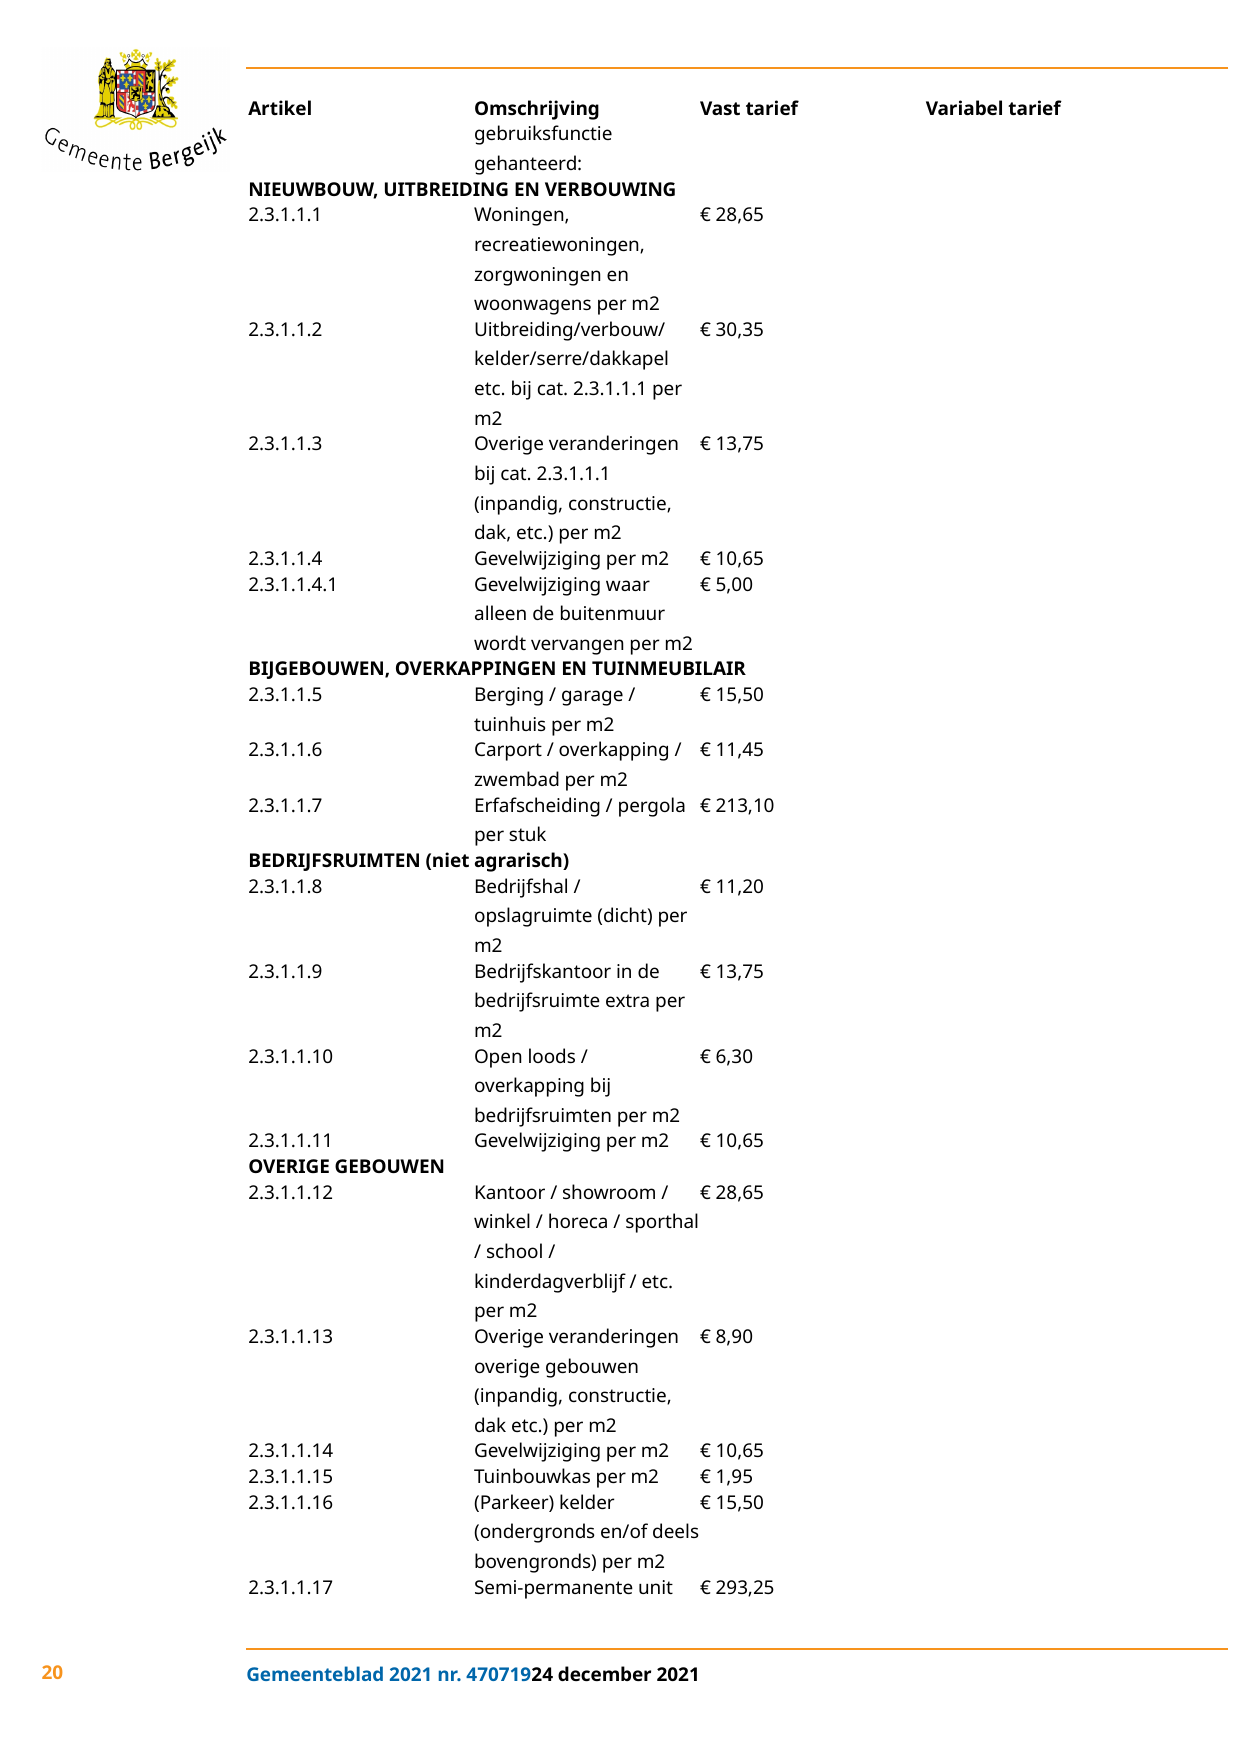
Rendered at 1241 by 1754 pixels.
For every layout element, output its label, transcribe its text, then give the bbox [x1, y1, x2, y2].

table_cell 2.3.1.1.14 [248, 1438, 474, 1463]
table_cell [926, 1043, 1152, 1128]
table_cell [926, 545, 1152, 571]
table_cell Tuinbouwkas per m2 [474, 1464, 700, 1489]
table_cell Gevelwijziging waar alleen de buitenmuur wordt vervangen per m2 [474, 571, 700, 656]
table_cell Overige veranderingen overige gebouwen (inpandig, constructie, dak etc.) per m2 [474, 1323, 700, 1438]
table_cell 2.3.1.1.13 [248, 1323, 474, 1438]
table_cell Carport / overkapping / zwembad per m2 [474, 737, 700, 792]
table_cell 2.3.1.1.1 [248, 202, 474, 316]
table_cell 2.3.1.1.12 [248, 1179, 474, 1323]
table_cell [926, 1489, 1152, 1574]
table_cell BIJGEBOUWEN, OVERKAPPINGEN EN TUINMEUBILAIR [248, 656, 1152, 681]
table_cell 2.3.1.1.8 [248, 873, 474, 958]
table_cell gebruiksfunctie gehanteerd: [474, 121, 700, 176]
table_cell [926, 202, 1152, 316]
table_cell € 28,65 [700, 1179, 926, 1323]
table_cell Gevelwijziging per m2 [474, 1128, 700, 1153]
table_cell [926, 873, 1152, 958]
table_cell Woningen, recreatiewoningen, zorgwoningen en woonwagens per m2 [474, 202, 700, 316]
table_cell [926, 571, 1152, 656]
table_cell € 6,30 [700, 1043, 926, 1128]
table_header Omschrijving [474, 95, 700, 121]
table_cell 2.3.1.1.16 [248, 1489, 474, 1574]
table_cell 2.3.1.1.4.1 [248, 571, 474, 656]
table_cell € 15,50 [700, 681, 926, 737]
table_cell [926, 1574, 1152, 1600]
table_cell € 5,00 [700, 571, 926, 656]
table_cell 2.3.1.1.4 [248, 545, 474, 571]
table_cell 2.3.1.1.15 [248, 1464, 474, 1489]
table_cell [926, 1128, 1152, 1153]
table_cell € 13,75 [700, 431, 926, 545]
table_cell € 8,90 [700, 1323, 926, 1438]
table_cell € 13,75 [700, 958, 926, 1043]
table_cell [926, 1438, 1152, 1463]
table_cell € 10,65 [700, 1438, 926, 1463]
table_cell € 30,35 [700, 316, 926, 431]
picture [41, 47, 231, 172]
table_cell [926, 958, 1152, 1043]
table_cell € 11,20 [700, 873, 926, 958]
table_cell 2.3.1.1.2 [248, 316, 474, 431]
table_cell [926, 1464, 1152, 1489]
table_cell € 15,50 [700, 1489, 926, 1574]
table_cell [926, 316, 1152, 431]
table_cell [926, 1323, 1152, 1438]
table_cell 2.3.1.1.3 [248, 431, 474, 545]
table_header Variabel tarief [926, 95, 1152, 121]
table_cell Semi-permanente unit [474, 1574, 700, 1600]
table_cell [926, 792, 1152, 847]
table_cell Bedrijfshal / opslagruimte (dicht) per m2 [474, 873, 700, 958]
table_cell [926, 681, 1152, 737]
table_cell 2.3.1.1.10 [248, 1043, 474, 1128]
table_cell € 293,25 [700, 1574, 926, 1600]
table_cell OVERIGE GEBOUWEN [248, 1154, 1152, 1179]
table_cell Overige veranderingen bij cat. 2.3.1.1.1 (inpandig, constructie, dak, etc.) per m2 [474, 431, 700, 545]
table_cell Gevelwijziging per m2 [474, 1438, 700, 1463]
table_cell [926, 431, 1152, 545]
table_cell 2.3.1.1.6 [248, 737, 474, 792]
table_cell 2.3.1.1.11 [248, 1128, 474, 1153]
table_cell 2.3.1.1.7 [248, 792, 474, 847]
table_cell Kantoor / showroom / winkel / horeca / sporthal / school / kinderdagverblijf / etc. per m2 [474, 1179, 700, 1323]
table_cell € 10,65 [700, 1128, 926, 1153]
table_cell € 213,10 [700, 792, 926, 847]
table_cell Uitbreiding/verbouw/kelder/serre/dakkapel etc. bij cat. 2.3.1.1.1 per m2 [474, 316, 700, 431]
table_cell Berging / garage / tuinhuis per m2 [474, 681, 700, 737]
table_cell [926, 121, 1152, 176]
table_header Artikel [248, 95, 474, 121]
table_cell € 11,45 [700, 737, 926, 792]
table_cell € 10,65 [700, 545, 926, 571]
table_cell Bedrijfskantoor in de bedrijfsruimte extra per m2 [474, 958, 700, 1043]
table_cell [700, 121, 926, 176]
table_cell Gevelwijziging per m2 [474, 545, 700, 571]
table_cell [248, 121, 474, 176]
table_cell [926, 1179, 1152, 1323]
table_header Vast tarief [700, 95, 926, 121]
table_cell (Parkeer) kelder (ondergronds en/of deels bovengronds) per m2 [474, 1489, 700, 1574]
table_cell 2.3.1.1.17 [248, 1574, 474, 1600]
table_cell € 28,65 [700, 202, 926, 316]
table_cell 2.3.1.1.9 [248, 958, 474, 1043]
table_cell Open loods / overkapping bij bedrijfsruimten per m2 [474, 1043, 700, 1128]
table_cell NIEUWBOUW, UITBREIDING EN VERBOUWING [248, 176, 1152, 202]
table_cell BEDRIJFSRUIMTEN (niet agrarisch) [248, 847, 1152, 873]
table_cell 2.3.1.1.5 [248, 681, 474, 737]
table_cell € 1,95 [700, 1464, 926, 1489]
table_cell [926, 737, 1152, 792]
table_cell Erfafscheiding / pergola per stuk [474, 792, 700, 847]
